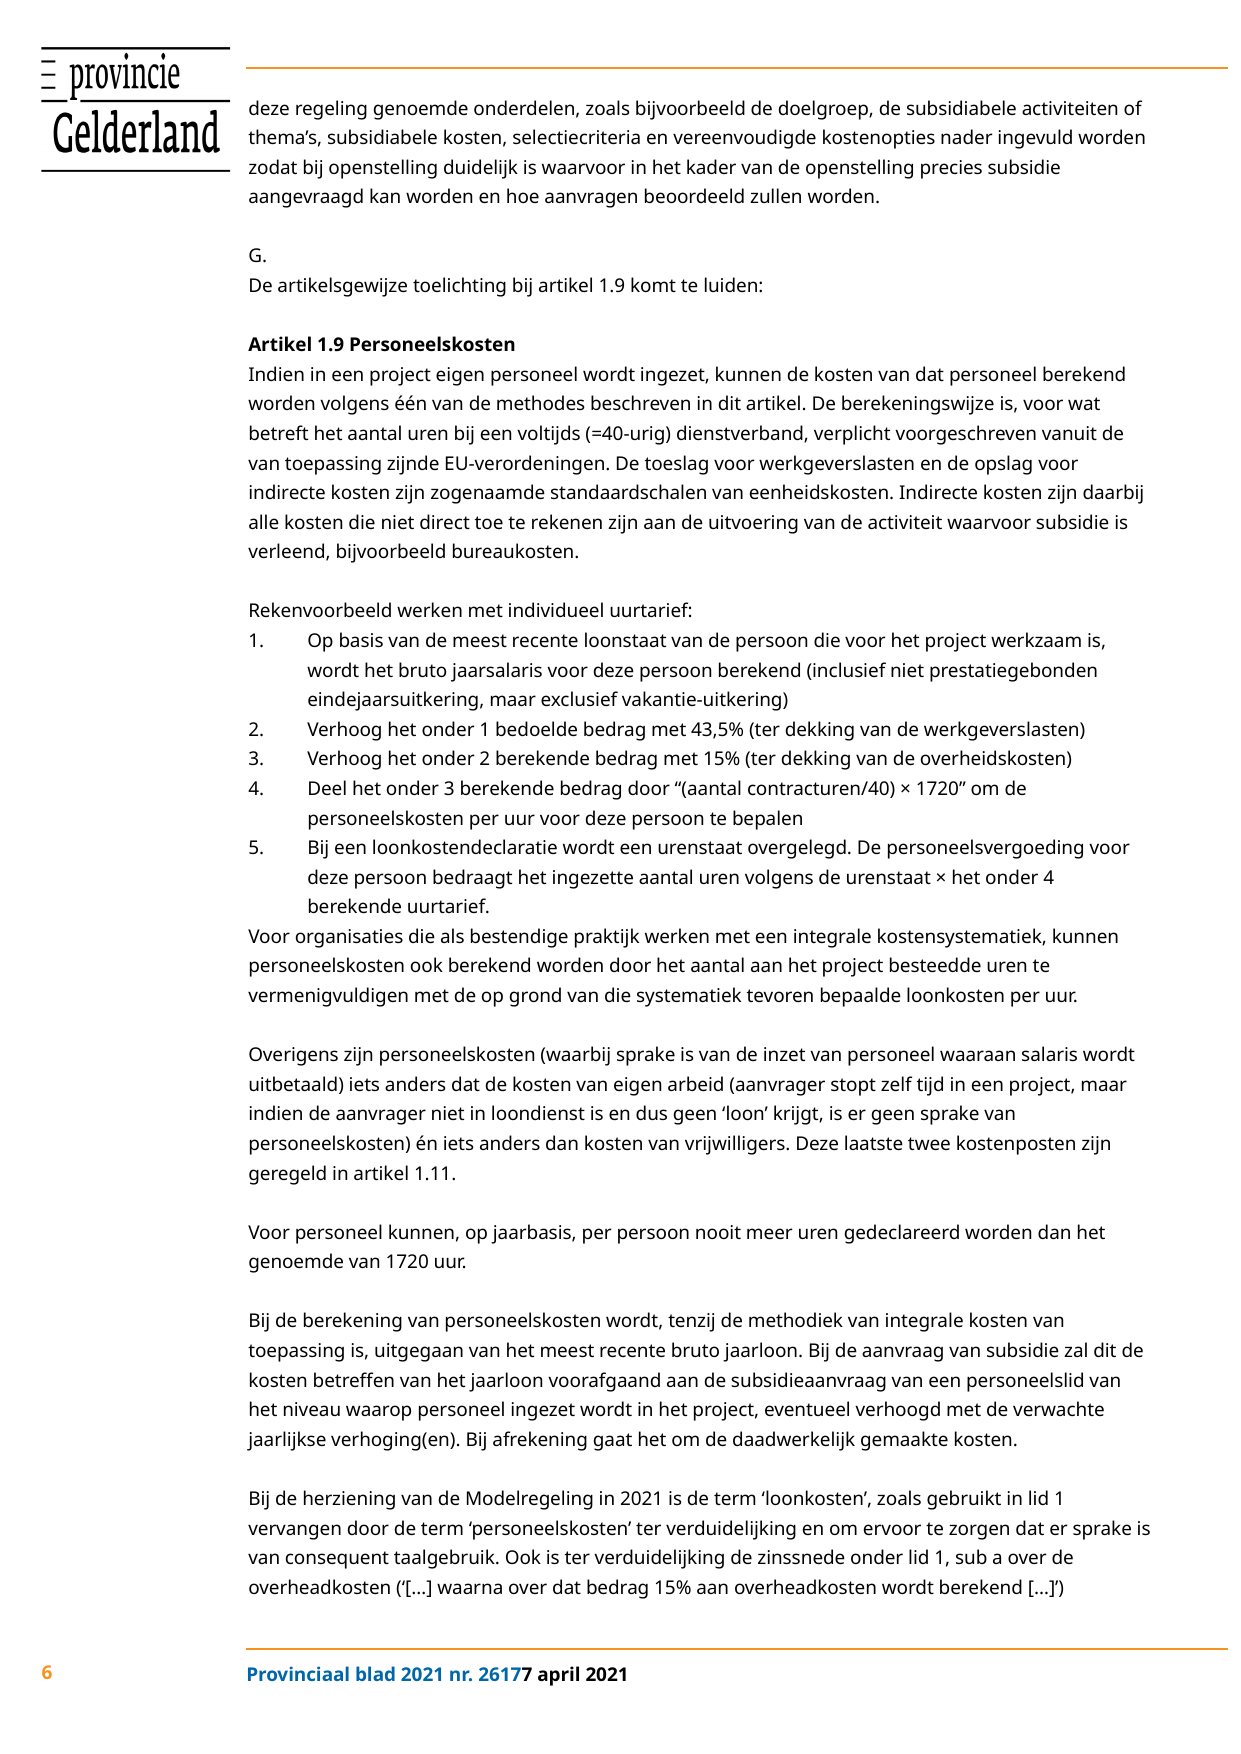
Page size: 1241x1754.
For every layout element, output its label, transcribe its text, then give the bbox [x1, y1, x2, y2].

text Bij de berekening van personeelskosten wordt, tenzij de methodiek van integrale kosten van toepassing is, uitgegaan van het meest recente bruto jaarloon. Bij de aanvraag van subsidie zal dit de kosten betreffen van het jaarloon voorafgaand aan de subsidieaanvraag van een personeelslid van het niveau waarop personeel ingezet wordt in het project, eventueel verhoogd met de verwachte jaarlijkse verhoging(en). Bij afrekening gaat het om de daadwerkelijk gemaakte kosten. [248, 1308, 1152, 1452]
text Bij de herziening van de Modelregeling in 2021 is de term ‘loonkosten’, zoals gebruikt in lid 1 vervangen door de term ‘personeelskosten’ ter verduidelijking en om ervoor te zorgen dat er sprake is van consequent taalgebruik. Ook is ter verduidelijking de zinssnede onder lid 1, sub a over de overheadkosten (‘[…] waarna over dat bedrag 15% aan overheadkosten wordt berekend […]’) [248, 1485, 1152, 1600]
text De artikelsgewijze toelichting bij artikel 1.9 komt te luiden: [248, 272, 1152, 298]
list Deel het onder 3 berekende bedrag door “(aantal contracturen/40) × 1720” om de personeelskosten per uur voor deze persoon te bepalen [248, 775, 1152, 831]
list Op basis van de meest recente loonstaat van de persoon die voor het project werkzaam is, wordt het bruto jaarsalaris voor deze persoon berekend (inclusief niet prestatiegebonden eindejaarsuitkering, maar exclusief vakantie-uitkering) [248, 627, 1152, 712]
list Verhoog het onder 2 berekende bedrag met 15% (ter dekking van de overheidskosten) [248, 746, 1152, 771]
text Voor personeel kunnen, op jaarbasis, per persoon nooit meer uren gedeclareerd worden dan het genoemde van 1720 uur. [248, 1219, 1152, 1274]
text Artikel 1.9 Personeelskosten [248, 331, 1152, 357]
picture [41, 47, 231, 172]
list Bij een loonkostendeclaratie wordt een urenstaat overgelegd. De personeelsvergoeding voor deze persoon bedraagt het ingezette aantal uren volgens de urenstaat × het onder 4 berekende uurtarief. [248, 834, 1152, 919]
list Verhoog het onder 1 bedoelde bedrag met 43,5% (ter dekking van de werkgeverslasten) [248, 716, 1152, 742]
text Overigens zijn personeelskosten (waarbij sprake is van de inzet van personeel waaraan salaris wordt uitbetaald) iets anders dat de kosten van eigen arbeid (aanvrager stopt zelf tijd in een project, maar indien de aanvrager niet in loondienst is en dus geen ‘loon’ krijgt, is er geen sprake van personeelskosten) én iets anders dan kosten van vrijwilligers. Deze laatste twee kostenposten zijn geregeld in artikel 1.11. [248, 1041, 1152, 1186]
text Indien in een project eigen personeel wordt ingezet, kunnen de kosten van dat personeel berekend worden volgens één van de methodes beschreven in dit artikel. De berekeningswijze is, voor wat betreft het aantal uren bij een voltijds (=40-urig) dienstverband, verplicht voorgeschreven vanuit de van toepassing zijnde EU-verordeningen. De toeslag voor werkgeverslasten en de opslag voor indirecte kosten zijn zogenaamde standaardschalen van eenheidskosten. Indirecte kosten zijn daarbij alle kosten die niet direct toe te rekenen zijn aan de uitvoering van de activiteit waarvoor subsidie is verleend, bijvoorbeeld bureaukosten. [248, 361, 1152, 564]
text Rekenvoorbeeld werken met individueel uurtarief: [248, 598, 1152, 623]
text G. [248, 243, 1152, 268]
text Voor organisaties die als bestendige praktijk werken met een integrale kostensystematiek, kunnen personeelskosten ook berekend worden door het aantal aan het project besteedde uren te vermenigvuldigen met de op grond van die systematiek tevoren bepaalde loonkosten per uur. [248, 923, 1152, 1008]
text deze regeling genoemde onderdelen, zoals bijvoorbeeld de doelgroep, de subsidiabele activiteiten of thema’s, subsidiabele kosten, selectiecriteria en vereenvoudigde kostenopties nader ingevuld worden zodat bij openstelling duidelijk is waarvoor in het kader van de openstelling precies subsidie aangevraagd kan worden en hoe aanvragen beoordeeld zullen worden. [248, 95, 1152, 209]
